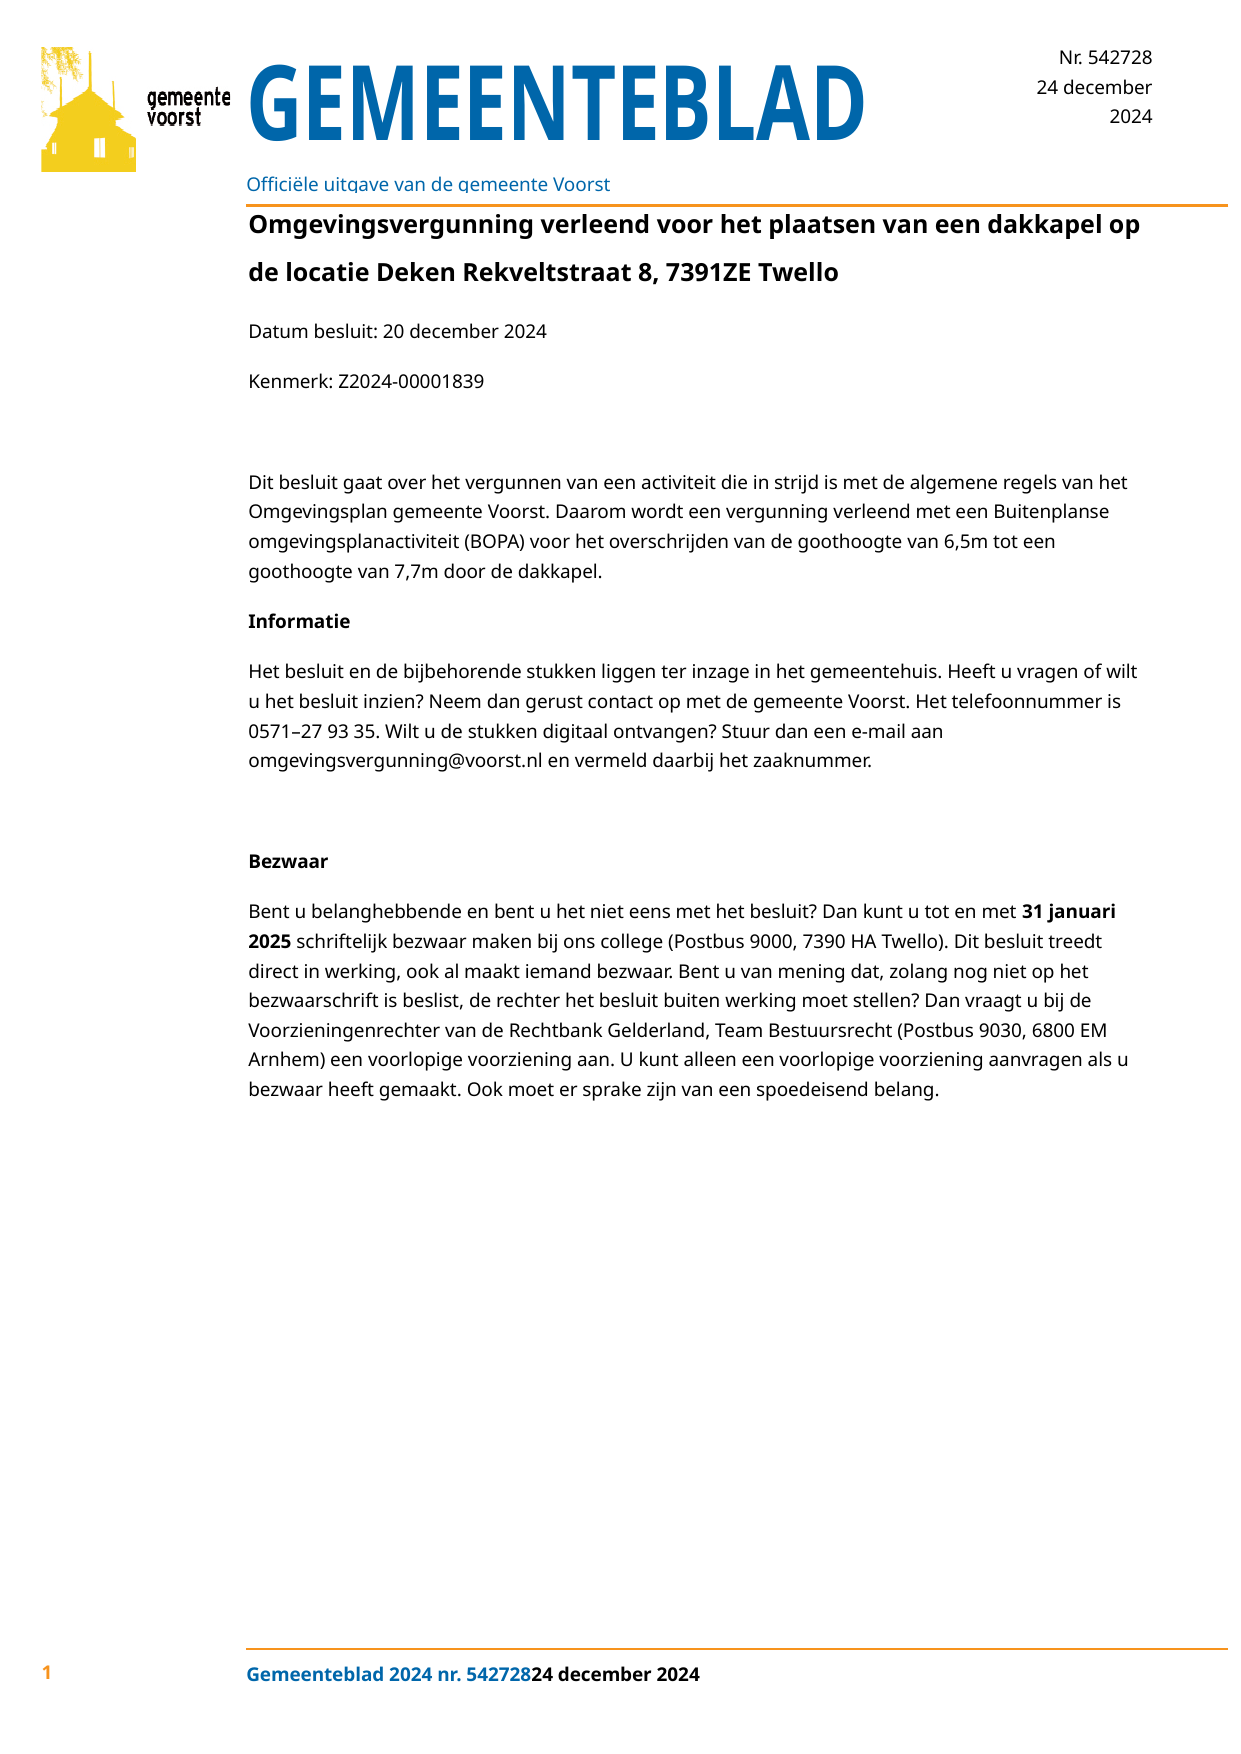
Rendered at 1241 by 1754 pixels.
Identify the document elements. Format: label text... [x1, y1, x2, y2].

text Bezwaar [248, 848, 1152, 874]
picture [41, 47, 231, 172]
text Dit besluit gaat over het vergunnen van een activiteit die in strijd is met de algemene regels van het Omgevingsplan gemeente Voorst. Daarom wordt een vergunning verleend met een Buitenplanse omgevingsplanactiviteit (BOPA) voor het overschrijden van de goothoogte van 6,5m tot een goothoogte van 7,7m door de dakkapel. [248, 469, 1152, 584]
text Omgevingsvergunning verleend voor het plaatsen van een dakkapel op de locatie Deken Rekveltstraat 8, 7391ZE Twello [248, 207, 1152, 288]
text Informatie [248, 608, 1152, 634]
text Het besluit en de bijbehorende stukken liggen ter inzage in het gemeentehuis. Heeft u vragen of wilt u het besluit inzien? Neem dan gerust contact op met de gemeente Voorst. Het telefoonnummer is 0571–27 93 35. Wilt u de stukken digitaal ontvangen? Stuur dan een e-mail aan omgevingsvergunning@voorst.nl en vermeld daarbij het zaaknummer. [248, 659, 1152, 773]
text Bent u belanghebbende en bent u het niet eens met het besluit? Dan kunt u tot en met 31 januari 2025 schriftelijk bezwaar maken bij ons college (Postbus 9000, 7390 HA Twello). Dit besluit treedt direct in werking, ook al maakt iemand bezwaar. Bent u van mening dat, zolang nog niet op het bezwaarschrift is beslist, de rechter het besluit buiten werking moet stellen? Dan vraagt u bij de Voorzieningenrechter van de Rechtbank Gelderland, Team Bestuursrecht (Postbus 9030, 6800 EM Arnhem) een voorlopige voorziening aan. U kunt alleen een voorlopige voorziening aanvragen als u bezwaar heeft gemaakt. Ook moet er sprake zijn van een spoedeisend belang. [248, 899, 1152, 1102]
text Datum besluit: 20 december 2024 [248, 318, 1152, 344]
text Kenmerk: Z2024-00001839 [248, 368, 1152, 394]
